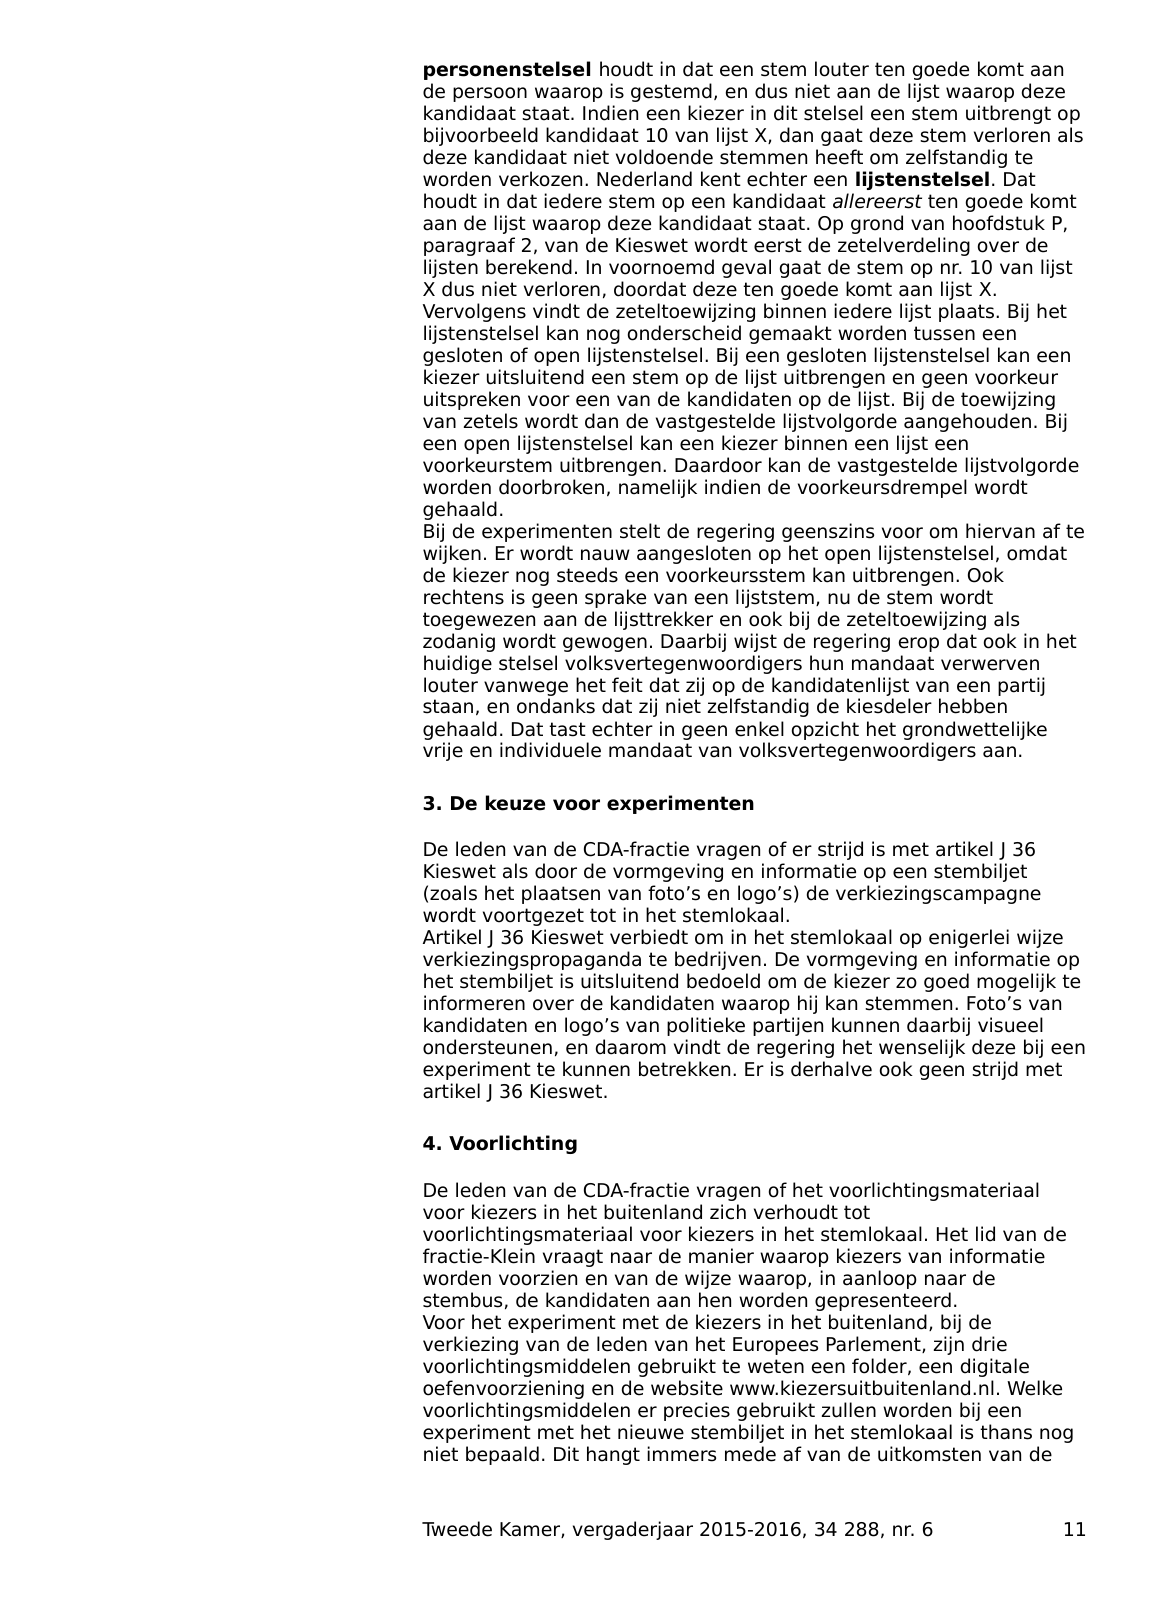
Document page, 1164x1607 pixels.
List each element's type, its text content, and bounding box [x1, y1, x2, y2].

text De leden van de CDA-fractie vragen of er strijd is met artikel J 36 Kieswet als door de vormgeving en informatie op een stembiljet (zoals het plaatsen van foto’s en logo’s) de verkiezingscampagne wordt voortgezet tot in het stemlokaal. [422, 839, 1087, 927]
text Voor het experiment met de kiezers in het buitenland, bij de verkiezing van de leden van het Europees Parlement, zijn drie voorlichtingsmiddelen gebruikt te weten een folder, een digitale oefenvoorziening en de website www.kiezersuitbuitenland.nl. Welke voorlichtingsmiddelen er precies gebruikt zullen worden bij een experiment met het nieuwe stembiljet in het stemlokaal is thans nog niet bepaald. Dit hangt immers mede af van de uitkomsten van de [422, 1312, 1087, 1466]
text Artikel J 36 Kieswet verbiedt om in het stemlokaal op enigerlei wijze verkiezingspropaganda te bedrijven. De vormgeving en informatie op het stembiljet is uitsluitend bedoeld om de kiezer zo goed mogelijk te informeren over de kandidaten waarop hij kan stemmen. Foto’s van kandidaten en logo’s van politieke partijen kunnen daarbij visueel ondersteunen, en daarom vindt de regering het wenselijk deze bij een experiment te kunnen betrekken. Er is derhalve ook geen strijd met artikel J 36 Kieswet. [422, 927, 1087, 1103]
subtitle 4. Voorlichting [422, 1133, 1087, 1155]
text personenstelsel houdt in dat een stem louter ten goede komt aan de persoon waarop is gestemd, en dus niet aan de lijst waarop deze kandidaat staat. Indien een kiezer in dit stelsel een stem uitbrengt op bijvoorbeeld kandidaat 10 van lijst X, dan gaat deze stem verloren als deze kandidaat niet voldoende stemmen heeft om zelfstandig te worden verkozen. Nederland kent echter een lijstenstelsel. Dat houdt in dat iedere stem op een kandidaat allereerst ten goede komt aan de lijst waarop deze kandidaat staat. Op grond van hoofdstuk P, paragraaf 2, van de Kieswet wordt eerst de zetelverdeling over de lijsten berekend. In voornoemd geval gaat de stem op nr. 10 van lijst X dus niet verloren, doordat deze ten goede komt aan lijst X. Vervolgens vindt de zeteltoewijzing binnen iedere lijst plaats. Bij het lijstenstelsel kan nog onderscheid gemaakt worden tussen een gesloten of open lijstenstelsel. Bij een gesloten lijstenstelsel kan een kiezer uitsluitend een stem op de lijst uitbrengen en geen voorkeur uitspreken voor een van de kandidaten op de lijst. Bij de toewijzing van zetels wordt dan de vastgestelde lijstvolgorde aangehouden. Bij een open lijstenstelsel kan een kiezer binnen een lijst een voorkeurstem uitbrengen. Daardoor kan de vastgestelde lijstvolgorde worden doorbroken, namelijk indien de voorkeursdrempel wordt gehaald. [422, 59, 1087, 521]
text Bij de experimenten stelt de regering geenszins voor om hiervan af te wijken. Er wordt nauw aangesloten op het open lijstenstelsel, omdat de kiezer nog steeds een voorkeursstem kan uitbrengen. Ook rechtens is geen sprake van een lijststem, nu de stem wordt toegewezen aan de lijsttrekker en ook bij de zeteltoewijzing als zodanig wordt gewogen. Daarbij wijst de regering erop dat ook in het huidige stelsel volksvertegenwoordigers hun mandaat verwerven louter vanwege het feit dat zij op de kandidatenlijst van een partij staan, en ondanks dat zij niet zelfstandig de kiesdeler hebben gehaald. Dat tast echter in geen enkel opzicht het grondwettelijke vrije en individuele mandaat van volksvertegenwoordigers aan. [422, 521, 1087, 762]
subtitle 3. De keuze voor experimenten [422, 792, 1087, 814]
text De leden van de CDA-fractie vragen of het voorlichtingsmateriaal voor kiezers in het buitenland zich verhoudt tot voorlichtingsmateriaal voor kiezers in het stemlokaal. Het lid van de fractie-Klein vraagt naar de manier waarop kiezers van informatie worden voorzien en van de wijze waarop, in aanloop naar de stembus, de kandidaten aan hen worden gepresenteerd. [422, 1180, 1087, 1312]
